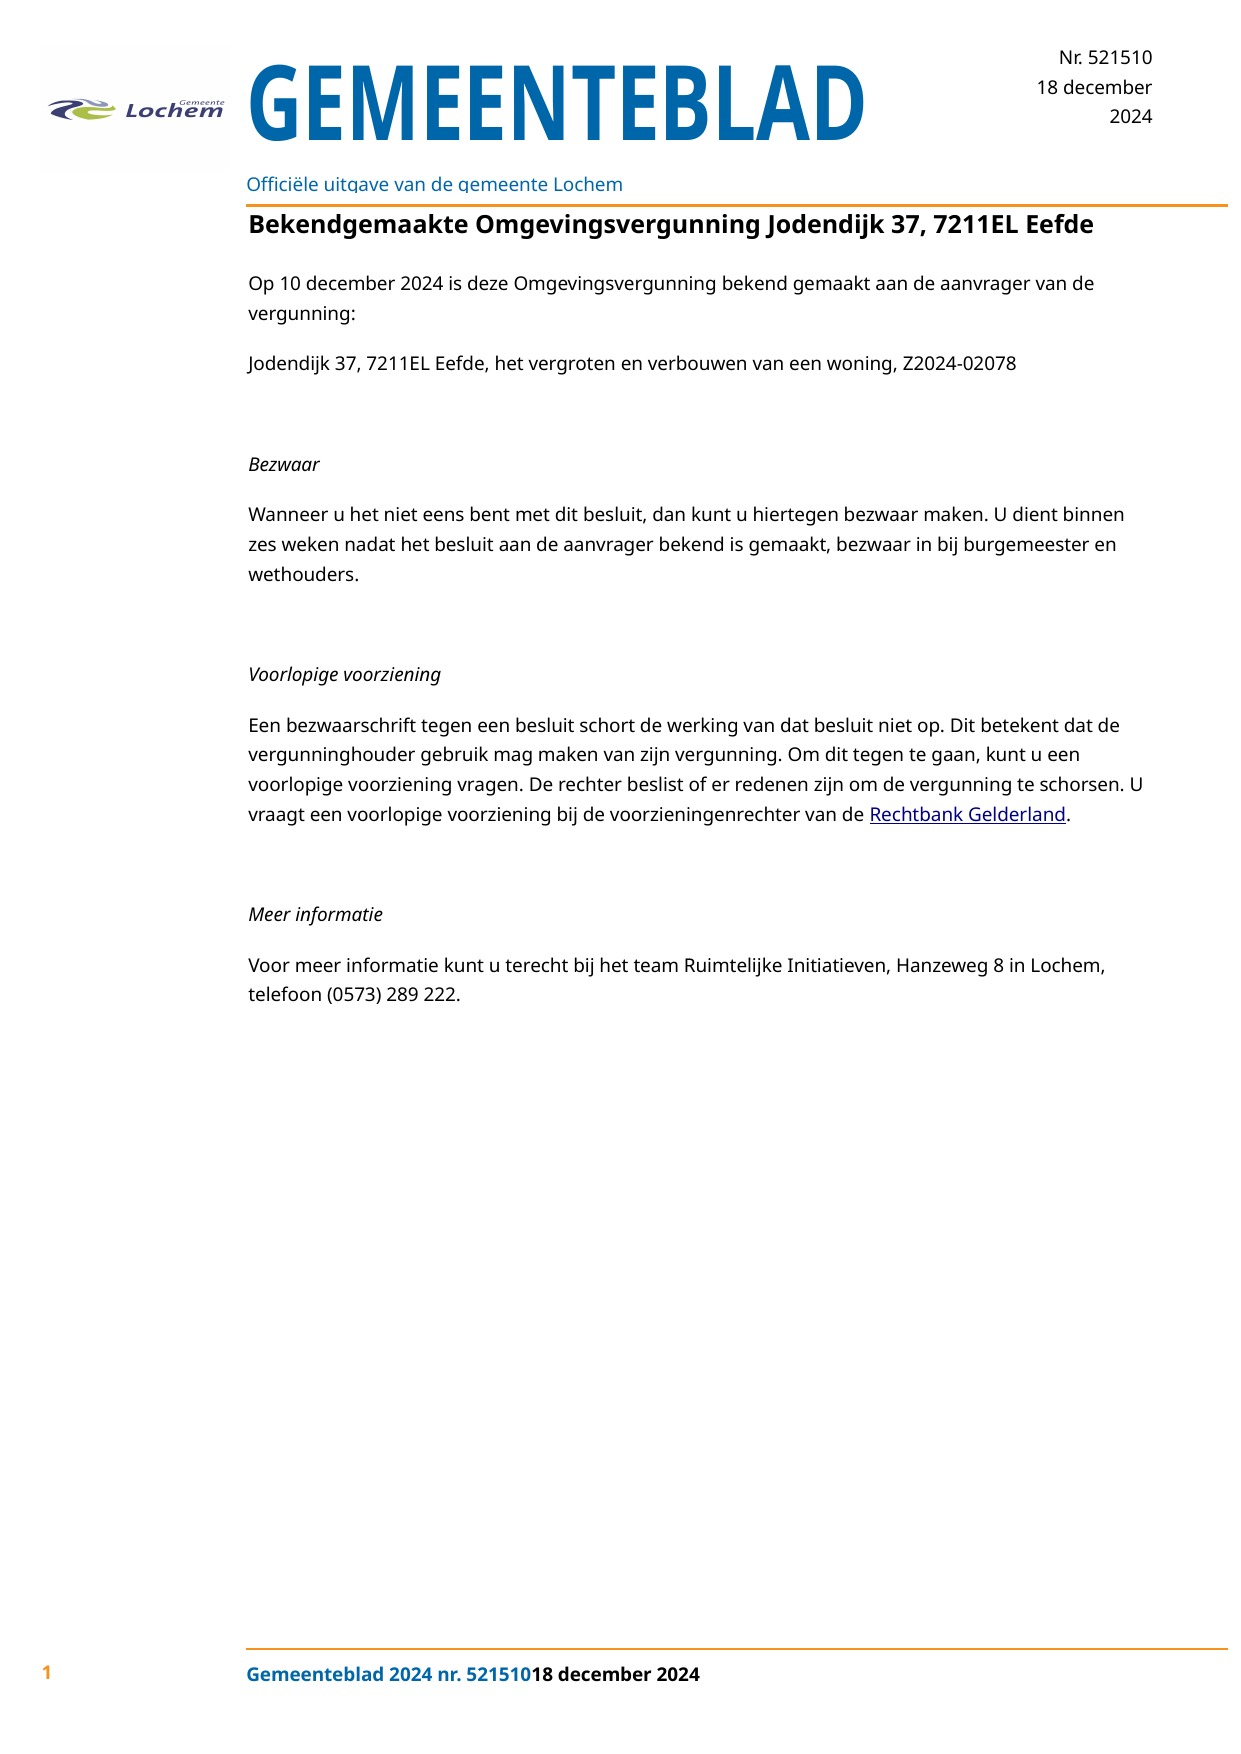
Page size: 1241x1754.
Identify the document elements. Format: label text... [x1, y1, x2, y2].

text Wanneer u het niet eens bent met dit besluit, dan kunt u hiertegen bezwaar maken. U dient binnen zes weken nadat het besluit aan de aanvrager bekend is gemaakt, bezwaar in bij burgemeester en wethouders. [248, 502, 1152, 586]
picture [41, 47, 231, 172]
text Jodendijk 37, 7211EL Eefde, het vergroten en verbouwen van een woning, Z2024-02078 [248, 350, 1152, 376]
text Meer informatie [248, 902, 1152, 927]
text Bezwaar [248, 451, 1152, 477]
text Voorlopige voorziening [248, 662, 1152, 687]
text Voor meer informatie kunt u terecht bij het team Ruimtelijke Initiatieven, Hanzeweg 8 in Lochem, telefoon (0573) 289 222. [248, 952, 1152, 1007]
text Bekendgemaakte Omgevingsvergunning Jodendijk 37, 7211EL Eefde [248, 207, 1152, 241]
text Op 10 december 2024 is deze Omgevingsvergunning bekend gemaakt aan de aanvrager van de vergunning: [248, 270, 1152, 326]
text Een bezwaarschrift tegen een besluit schort de werking van dat besluit niet op. Dit betekent dat de vergunninghouder gebruik mag maken van zijn vergunning. Om dit tegen te gaan, kunt u een voorlopige voorziening vragen. De rechter beslist of er redenen zijn om de vergunning te schorsen. U vraagt een voorlopige voorziening bij de voorzieningenrechter van de Rechtbank Gelderland. [248, 712, 1152, 826]
